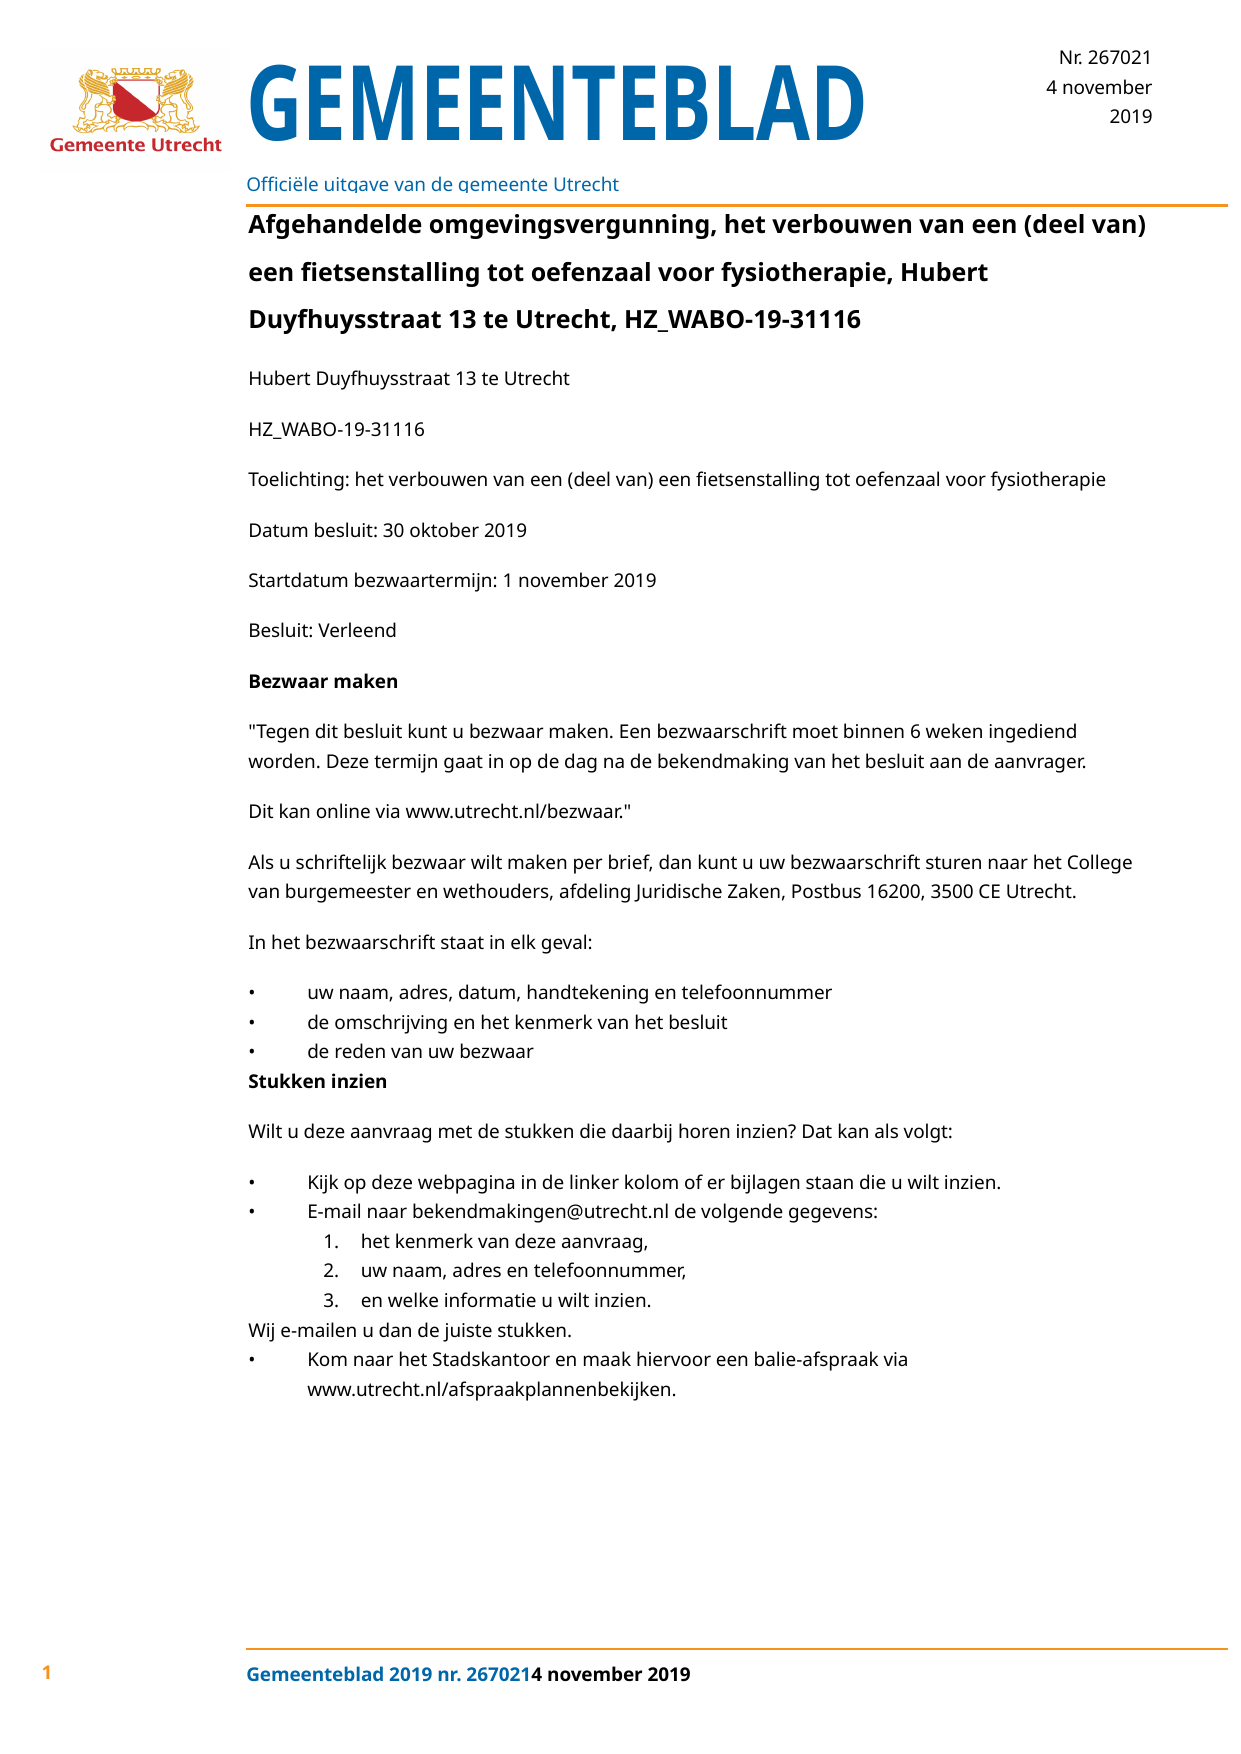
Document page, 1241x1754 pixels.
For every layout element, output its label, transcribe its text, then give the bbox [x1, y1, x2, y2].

list E-mail naar bekendmakingen@utrecht.nl de volgende gegevens: [248, 1198, 1152, 1224]
text Stukken inzien [248, 1068, 1152, 1094]
picture [41, 47, 231, 172]
text HZ_WABO-19-31116 [248, 416, 1152, 442]
list uw naam, adres en telefoonnummer, [323, 1258, 1152, 1283]
text Bezwaar maken [248, 668, 1152, 694]
list de omschrijving en het kenmerk van het besluit [248, 1009, 1152, 1034]
list Kijk op deze webpagina in de linker kolom of er bijlagen staan die u wilt inzien. [248, 1169, 1152, 1194]
text "Tegen dit besluit kunt u bezwaar maken. Een bezwaarschrift moet binnen 6 weken ingediend worden. Deze termijn gaat in op de dag na de bekendmaking van het besluit aan de aanvrager. [248, 718, 1152, 774]
text Dit kan online via www.utrecht.nl/bezwaar." [248, 798, 1152, 824]
list uw naam, adres, datum, handtekening en telefoonnummer [248, 979, 1152, 1005]
list de reden van uw bezwaar [248, 1038, 1152, 1064]
text Startdatum bezwaartermijn: 1 november 2019 [248, 567, 1152, 593]
text Wilt u deze aanvraag met de stukken die daarbij horen inzien? Dat kan als volgt: [248, 1118, 1152, 1144]
text Datum besluit: 30 oktober 2019 [248, 517, 1152, 542]
text Besluit: Verleend [248, 618, 1152, 643]
list het kenmerk van deze aanvraag, [323, 1228, 1152, 1254]
list en welke informatie u wilt inzien. [323, 1287, 1152, 1313]
text Hubert Duyfhuysstraat 13 te Utrecht [248, 366, 1152, 391]
list Kom naar het Stadskantoor en maak hiervoor een balie-afspraak via www.utrecht.nl/afspraakplannenbekijken. [248, 1346, 1152, 1402]
text Afgehandelde omgevingsvergunning, het verbouwen van een (deel van) een fietsenstalling tot oefenzaal voor fysiotherapie, Hubert Duyfhuysstraat 13 te Utrecht, HZ_WABO-19-31116 [248, 207, 1152, 336]
text Toelichting: het verbouwen van een (deel van) een fietsenstalling tot oefenzaal voor fysiotherapie [248, 466, 1152, 492]
text Wij e-mailen u dan de juiste stukken. [248, 1317, 1152, 1342]
text Als u schriftelijk bezwaar wilt maken per brief, dan kunt u uw bezwaarschrift sturen naar het College van burgemeester en wethouders, afdeling Juridische Zaken, Postbus 16200, 3500 CE Utrecht. [248, 849, 1152, 904]
text In het bezwaarschrift staat in elk geval: [248, 929, 1152, 954]
